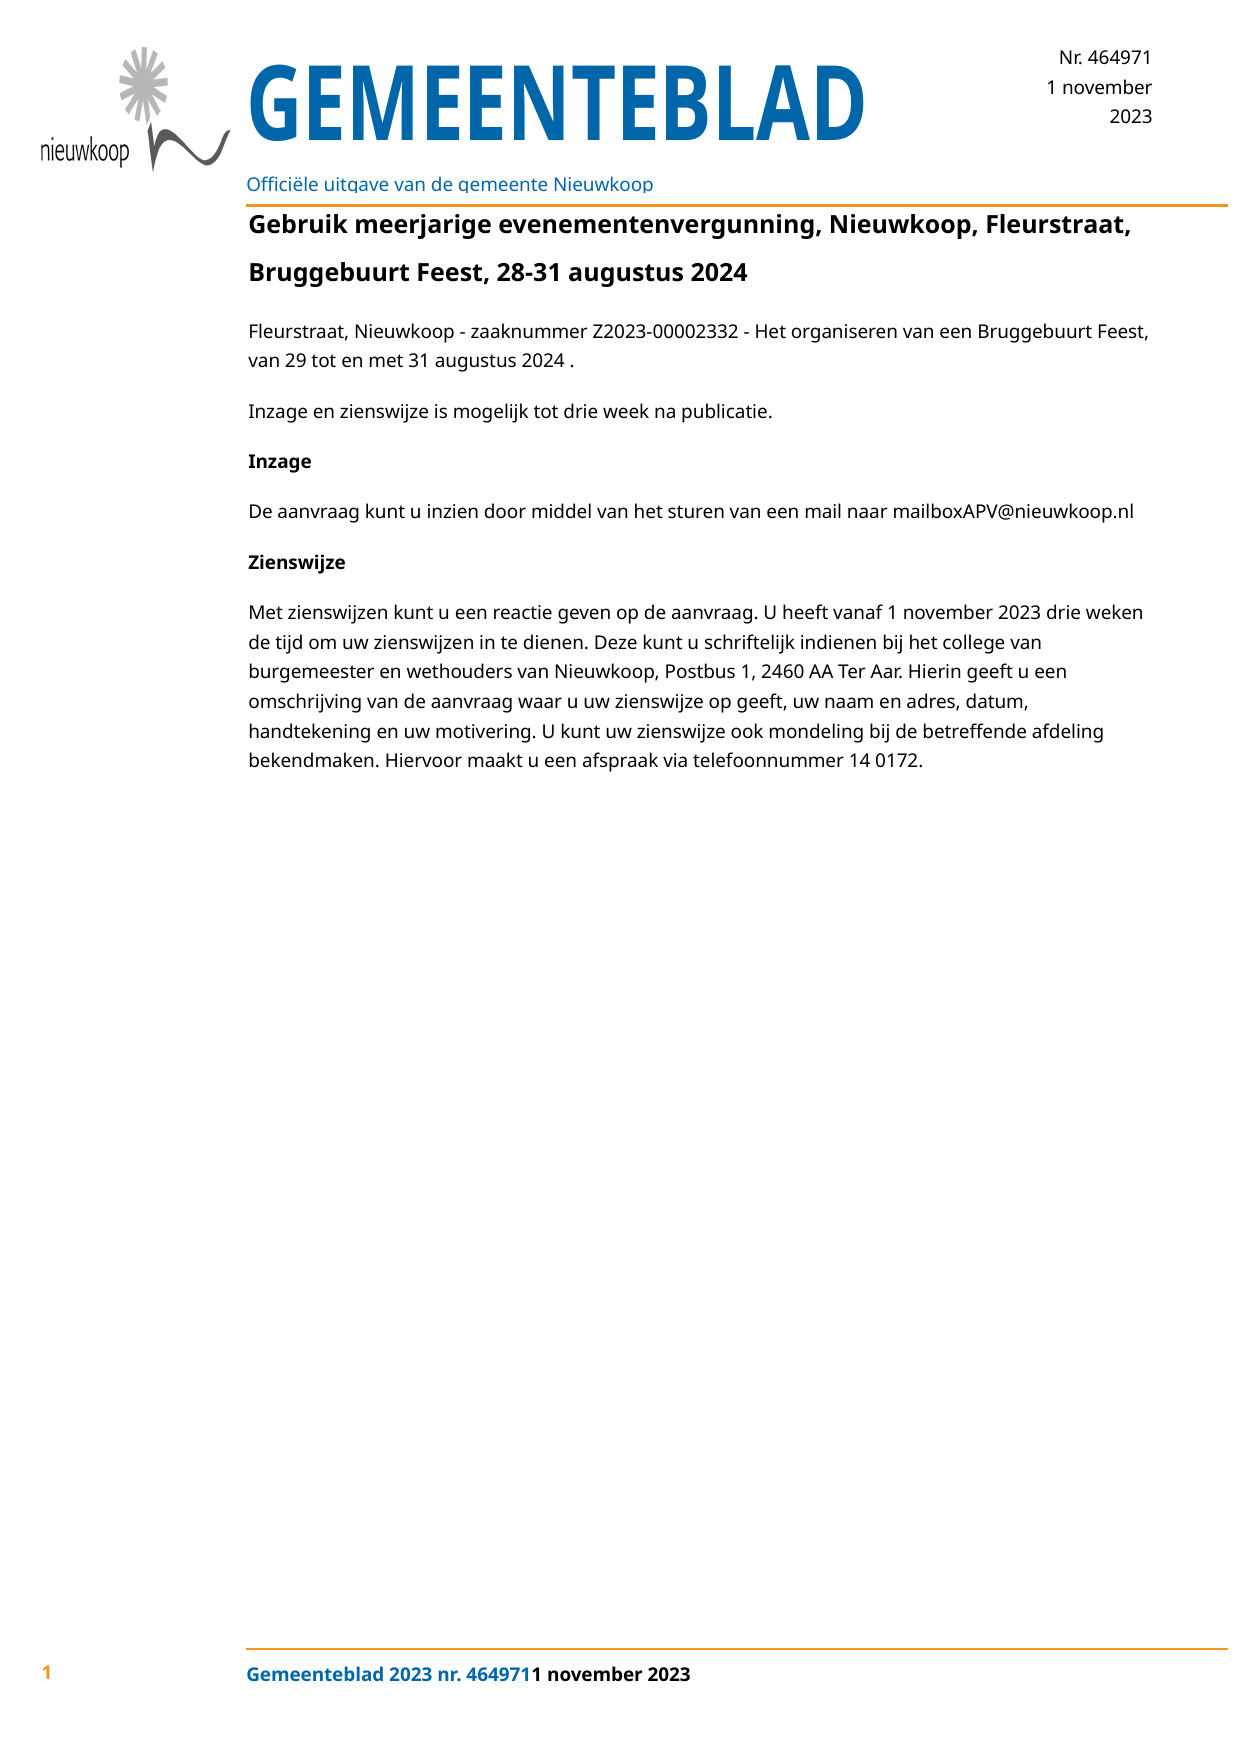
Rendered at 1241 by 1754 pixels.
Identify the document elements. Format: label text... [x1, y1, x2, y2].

text Zienswijze [248, 549, 1152, 575]
text Gebruik meerjarige evenementenvergunning, Nieuwkoop, Fleurstraat, Bruggebuurt Feest, 28-31 augustus 2024 [248, 207, 1152, 288]
text Fleurstraat, Nieuwkoop - zaaknummer Z2023-00002332 - Het organiseren van een Bruggebuurt Feest, van 29 tot en met 31 augustus 2024 . [248, 318, 1152, 373]
text Met zienswijzen kunt u een reactie geven op de aanvraag. U heeft vanaf 1 november 2023 drie weken de tijd om uw zienswijzen in te dienen. Deze kunt u schriftelijk indienen bij het college van burgemeester en wethouders van Nieuwkoop, Postbus 1, 2460 AA Ter Aar. Hierin geeft u een omschrijving van de aanvraag waar u uw zienswijze op geeft, uw naam en adres, datum, handtekening en uw motivering. U kunt uw zienswijze ook mondeling bij de betreffende afdeling bekendmaken. Hiervoor maakt u een afspraak via telefoonnummer 14 0172. [248, 599, 1152, 773]
picture [41, 47, 231, 172]
text De aanvraag kunt u inzien door middel van het sturen van een mail naar mailboxAPV@nieuwkoop.nl [248, 499, 1152, 524]
text Inzage en zienswijze is mogelijk tot drie week na publicatie. [248, 398, 1152, 424]
text Inzage [248, 448, 1152, 474]
